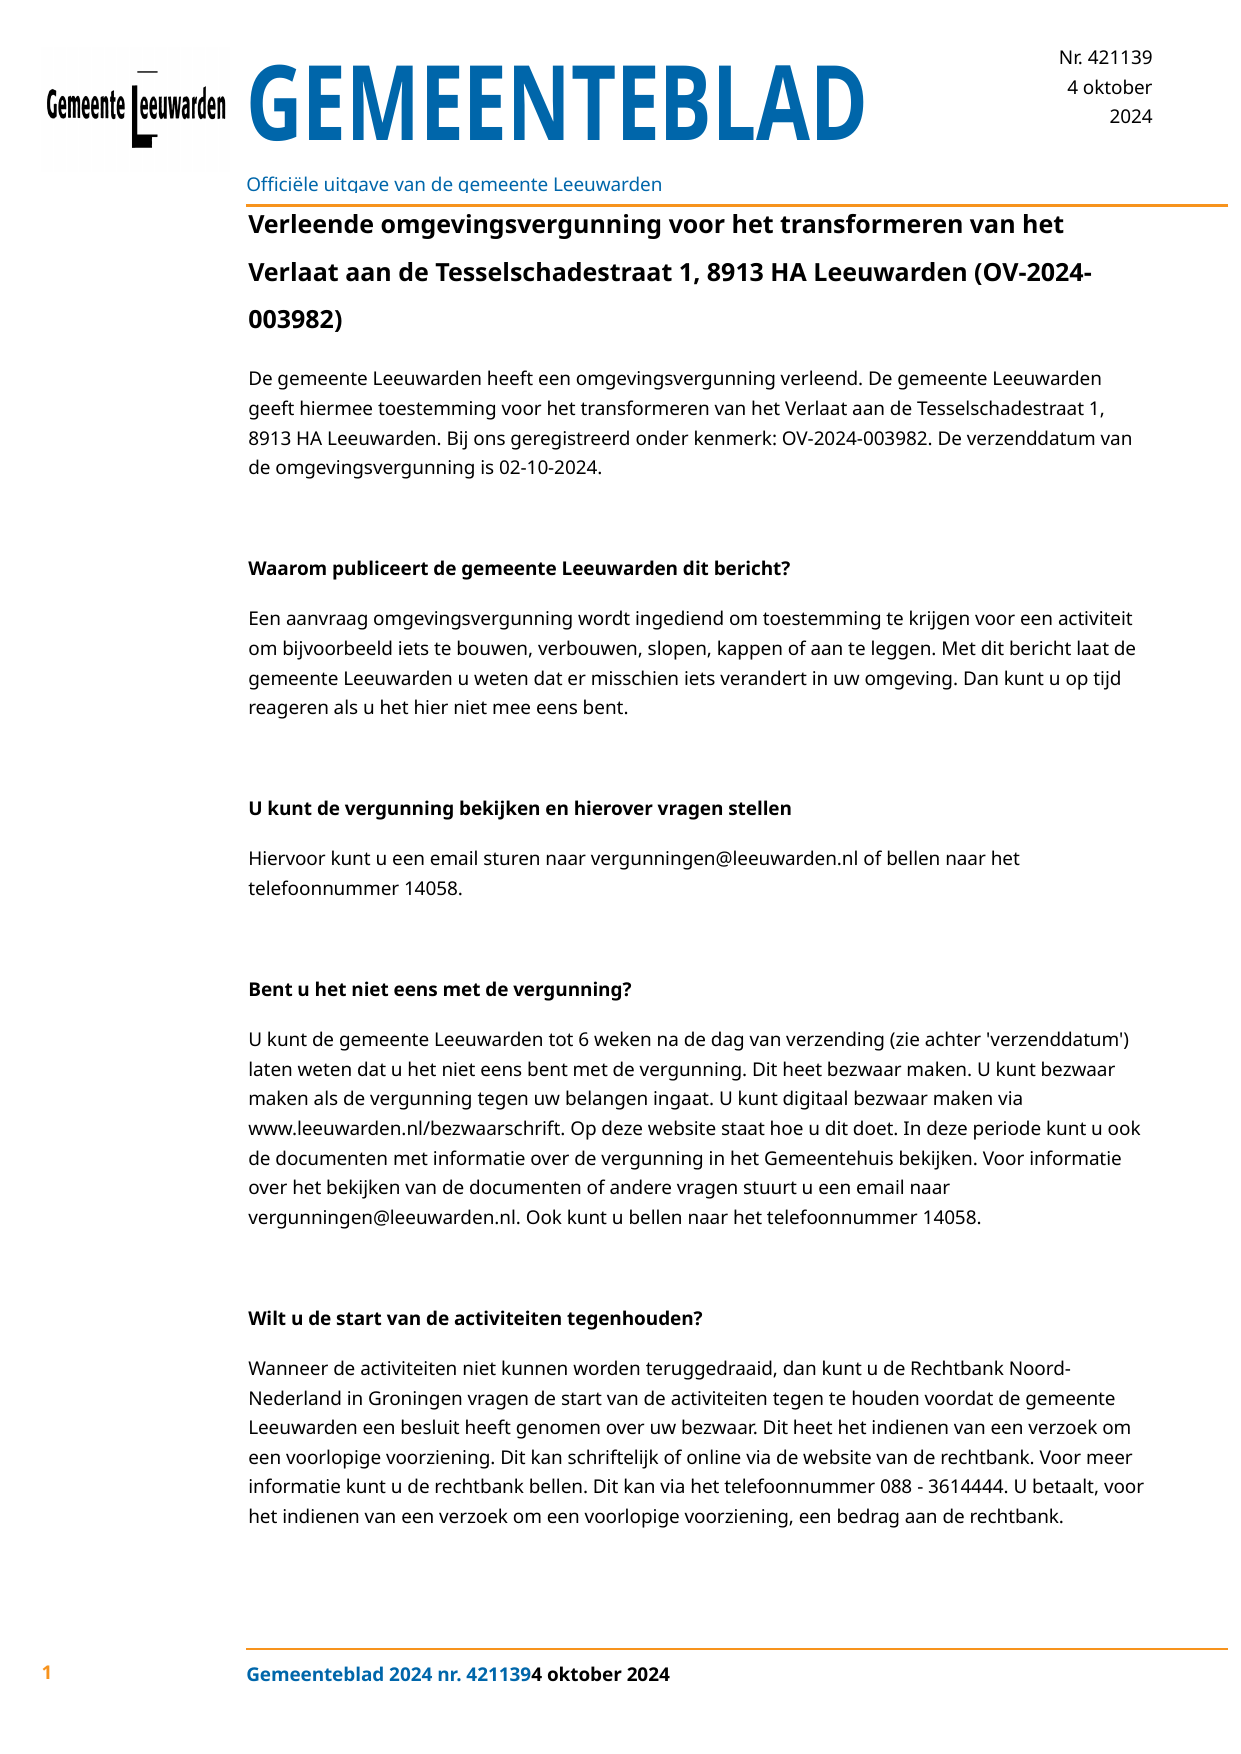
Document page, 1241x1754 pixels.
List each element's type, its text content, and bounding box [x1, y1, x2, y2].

text Wilt u de start van de activiteiten tegenhouden? [248, 1305, 1152, 1330]
text Bent u het niet eens met de vergunning? [248, 976, 1152, 1002]
text U kunt de vergunning bekijken en hierover vragen stellen [248, 795, 1152, 821]
text Hiervoor kunt u een email sturen naar vergunningen@leeuwarden.nl of bellen naar het telefoonnummer 14058. [248, 846, 1152, 901]
text De gemeente Leeuwarden heeft een omgevingsvergunning verleend. De gemeente Leeuwarden geeft hiermee toestemming voor het transformeren van het Verlaat aan de Tesselschadestraat 1, 8913 HA Leeuwarden. Bij ons geregistreerd onder kenmerk: OV-2024-003982. De verzenddatum van de omgevingsvergunning is 02-10-2024. [248, 366, 1152, 480]
text U kunt de gemeente Leeuwarden tot 6 weken na de dag van verzending (zie achter 'verzenddatum') laten weten dat u het niet eens bent met de vergunning. Dit heet bezwaar maken. U kunt bezwaar maken als de vergunning tegen uw belangen ingaat. U kunt digitaal bezwaar maken via www.leeuwarden.nl/bezwaarschrift. Op deze website staat hoe u dit doet. In deze periode kunt u ook de documenten met informatie over de vergunning in het Gemeentehuis bekijken. Voor informatie over het bekijken van de documenten of andere vragen stuurt u een email naar vergunningen@leeuwarden.nl. Ook kunt u bellen naar het telefoonnummer 14058. [248, 1026, 1152, 1229]
text Verleende omgevingsvergunning voor het transformeren van het Verlaat aan de Tesselschadestraat 1, 8913 HA Leeuwarden (OV-2024-003982) [248, 207, 1152, 336]
picture [41, 47, 231, 172]
text Wanneer de activiteiten niet kunnen worden teruggedraaid, dan kunt u de Rechtbank Noord-Nederland in Groningen vragen de start van de activiteiten tegen te houden voordat de gemeente Leeuwarden een besluit heeft genomen over uw bezwaar. Dit heet het indienen van een verzoek om een voorlopige voorziening. Dit kan schriftelijk of online via de website van de rechtbank. Voor meer informatie kunt u de rechtbank bellen. Dit kan via het telefoonnummer 088 - 3614444. U betaalt, voor het indienen van een verzoek om een voorlopige voorziening, een bedrag aan de rechtbank. [248, 1355, 1152, 1529]
text Een aanvraag omgevingsvergunning wordt ingediend om toestemming te krijgen voor een activiteit om bijvoorbeeld iets te bouwen, verbouwen, slopen, kappen of aan te leggen. Met dit bericht laat de gemeente Leeuwarden u weten dat er misschien iets verandert in uw omgeving. Dan kunt u op tijd reageren als u het hier niet mee eens bent. [248, 606, 1152, 720]
text Waarom publiceert de gemeente Leeuwarden dit bericht? [248, 555, 1152, 581]
